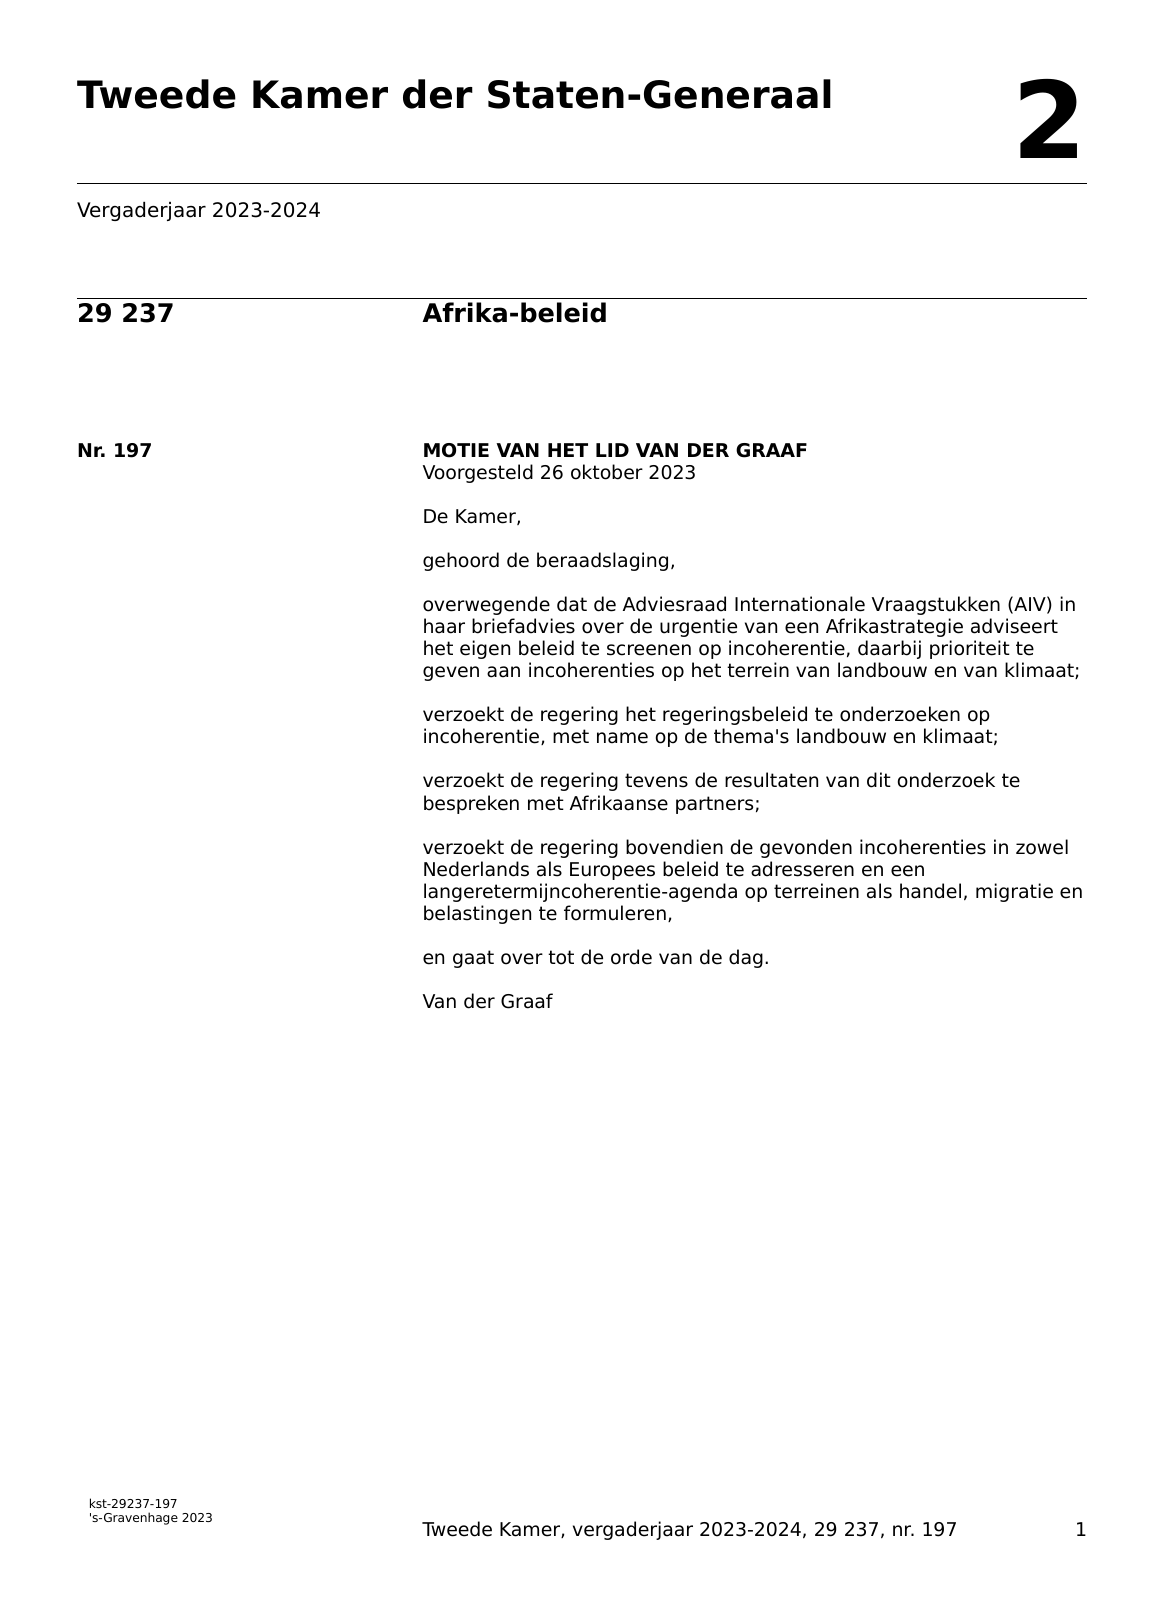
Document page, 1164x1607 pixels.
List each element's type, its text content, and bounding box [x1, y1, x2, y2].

text Van der Graaf [422, 991, 1087, 1013]
text 's-Gravenhage 2023 [88, 1511, 323, 1525]
text De Kamer, [422, 506, 1087, 528]
text Voorgesteld 26 oktober 2023 [422, 462, 1087, 484]
subtitle Nr. 197 MOTIE VAN HET LID VAN DER GRAAF [77, 440, 1087, 462]
subtitle 29 237 Afrika-beleid [77, 299, 1087, 329]
table_cell Vergaderjaar 2023-2024 [77, 184, 1087, 298]
text verzoekt de regering bovendien de gevonden incoherenties in zowel Nederlands als Europees beleid te adresseren en een langeretermijncoherentie-agenda op terreinen als handel, migratie en belastingen te formuleren, [422, 837, 1087, 924]
text verzoekt de regering tevens de resultaten van dit onderzoek te bespreken met Afrikaanse partners; [422, 770, 1087, 814]
text en gaat over tot de orde van de dag. [422, 947, 1087, 969]
text verzoekt de regering het regeringsbeleid te onderzoeken op incoherentie, met name op de thema's landbouw en klimaat; [422, 704, 1087, 748]
table_header 2 [886, 59, 1087, 183]
text kst-29237-197 [88, 1497, 323, 1511]
table_header Tweede Kamer der Staten-Generaal [77, 59, 886, 183]
text gehoord de beraadslaging, [422, 550, 1087, 572]
text overwegende dat de Adviesraad Internationale Vraagstukken (AIV) in haar briefadvies over de urgentie van een Afrikastrategie adviseert het eigen beleid te screenen op incoherentie, daarbij prioriteit te geven aan incoherenties op het terrein van landbouw en van klimaat; [422, 594, 1087, 682]
